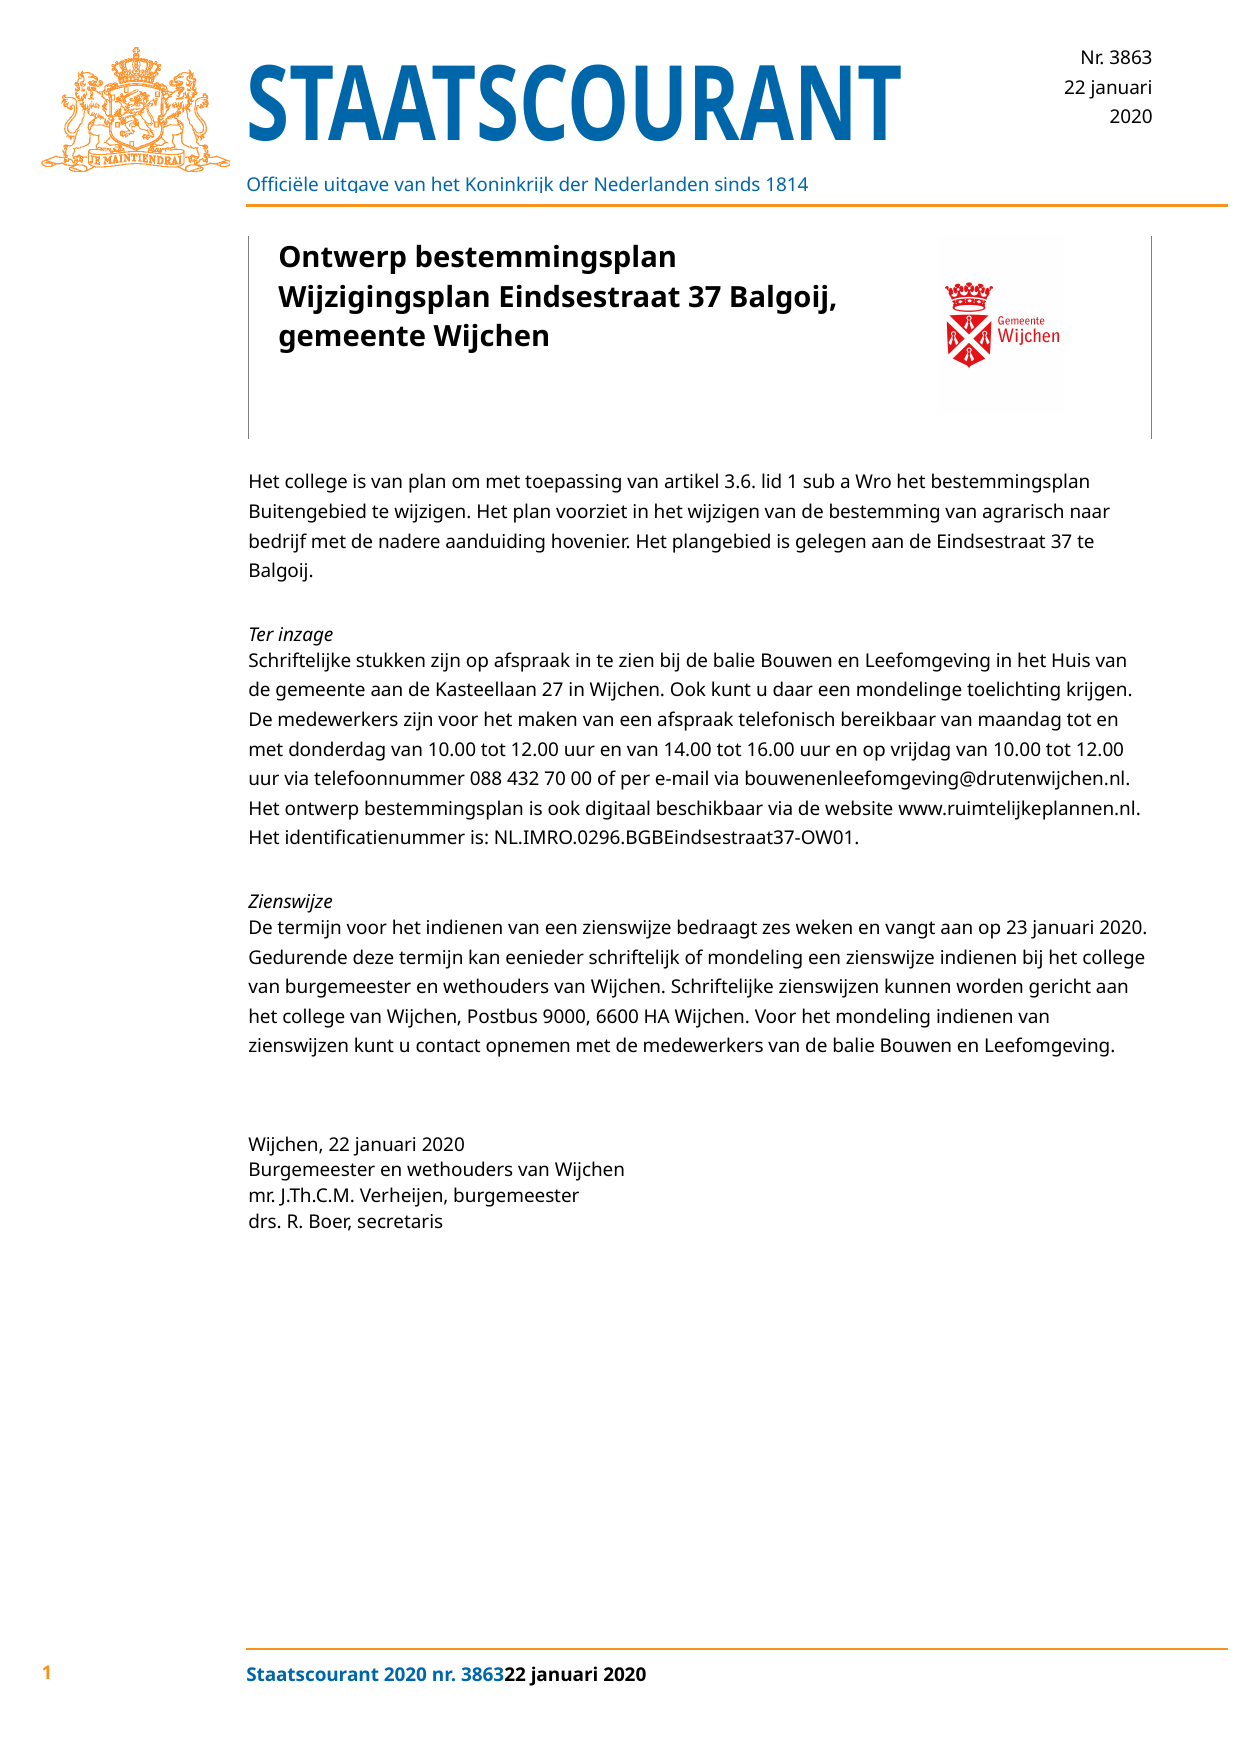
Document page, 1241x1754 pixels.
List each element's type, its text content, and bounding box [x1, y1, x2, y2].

text mr. J.Th.C.M. Verheijen, burgemeester [248, 1182, 1152, 1208]
table_header Ontwerp bestemmingsplan Wijzigingsplan Eindsestraat 37 Balgoij, gemeente Wijchen [249, 236, 850, 439]
text Zienswijze [248, 888, 1152, 914]
table_header [1064, 236, 1151, 413]
table_header [850, 236, 938, 413]
text Burgemeester en wethouders van Wijchen [248, 1157, 1152, 1182]
text Wijchen, 22 januari 2020 [248, 1131, 1152, 1157]
text Het college is van plan om met toepassing van artikel 3.6. lid 1 sub a Wro het bestemmingsplan Buitengebied te wijzigen. Het plan voorziet in het wijzigen van de bestemming van agrarisch naar bedrijf met de nadere aanduiding hovenier. Het plangebied is gelegen aan de Eindsestraat 37 te Balgoij. [248, 469, 1152, 583]
text drs. R. Boer, secretaris [248, 1208, 1152, 1234]
text De termijn voor het indienen van een zienswijze bedraagt zes weken en vangt aan op 23 januari 2020. Gedurende deze termijn kan eenieder schriftelijk of mondeling een zienswijze indienen bij het college van burgemeester en wethouders van Wijchen. Schriftelijke zienswijzen kunnen worden gericht aan het college van Wijchen, Postbus 9000, 6600 HA Wijchen. Voor het mondeling indienen van zienswijzen kunt u contact opnemen met de medewerkers van de balie Bouwen en Leefomgeving. [248, 914, 1152, 1058]
text Ter inzage [248, 621, 1152, 647]
table_header [850, 414, 1151, 439]
text Schriftelijke stukken zijn op afspraak in te zien bij de balie Bouwen en Leefomgeving in het Huis van de gemeente aan de Kasteellaan 27 in Wijchen. Ook kunt u daar een mondelinge toelichting krijgen. De medewerkers zijn voor het maken van een afspraak telefonisch bereikbaar van maandag tot en met donderdag van 10.00 tot 12.00 uur en van 14.00 tot 16.00 uur en op vrijdag van 10.00 tot 12.00 uur via telefoonnummer 088 432 70 00 of per e-mail via bouwenenleefomgeving@drutenwijchen.nl. Het ontwerp bestemmingsplan is ook digitaal beschikbaar via de website www.ruimtelijkeplannen.nl. Het identificatienummer is: NL.IMRO.0296.BGBEindsestraat37-OW01. [248, 647, 1152, 850]
picture [938, 236, 1064, 414]
picture [41, 47, 231, 172]
